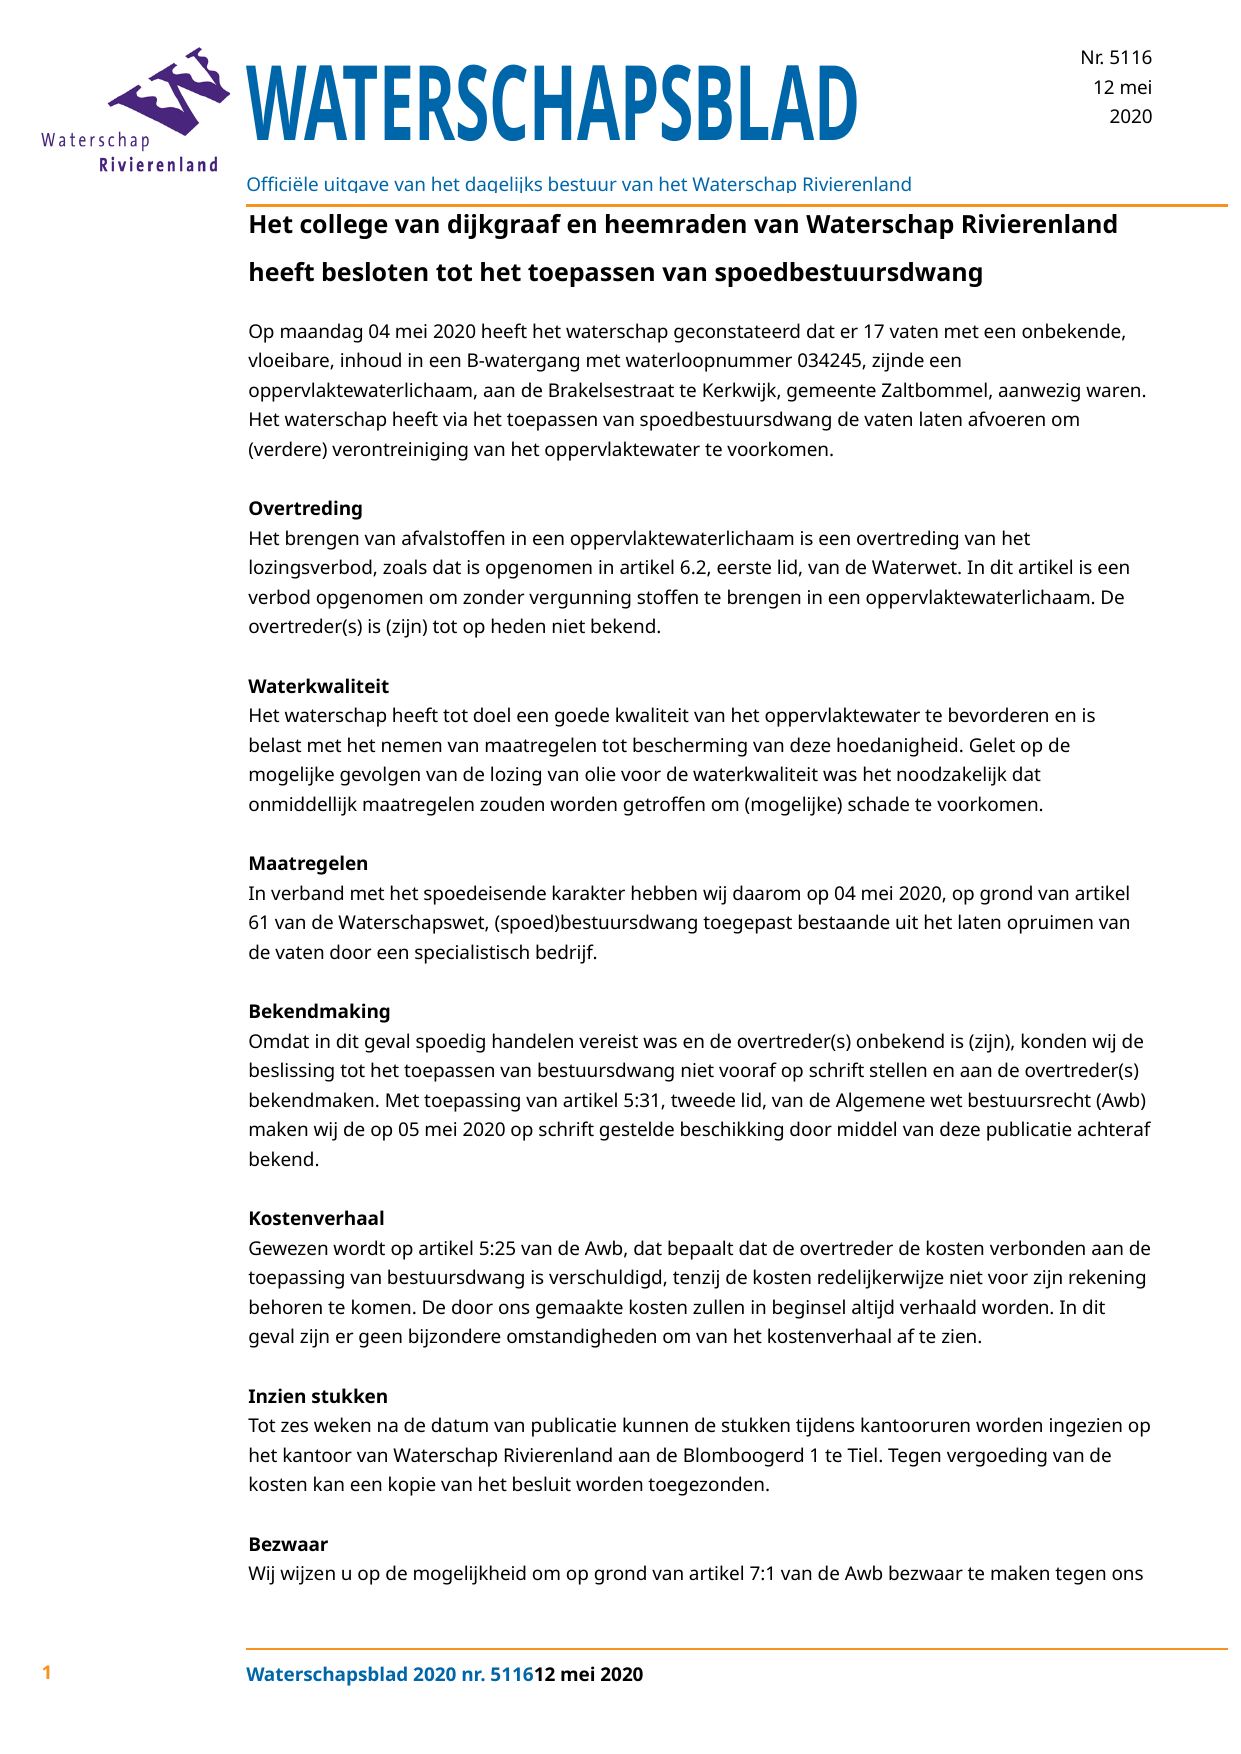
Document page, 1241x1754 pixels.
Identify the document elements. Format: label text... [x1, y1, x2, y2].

text Maatregelen [248, 850, 1152, 876]
text Het college van dijkgraaf en heemraden van Waterschap Rivierenland heeft besloten tot het toepassen van spoedbestuursdwang [248, 207, 1152, 288]
picture [41, 47, 231, 172]
text Bekendmaking [248, 998, 1152, 1024]
text Gewezen wordt op artikel 5:25 van de Awb, dat bepaalt dat de overtreder de kosten verbonden aan de toepassing van bestuursdwang is verschuldigd, tenzij de kosten redelijkerwijze niet voor zijn rekening behoren te komen. De door ons gemaakte kosten zullen in beginsel altijd verhaald worden. In dit geval zijn er geen bijzondere omstandigheden om van het kostenverhaal af te zien. [248, 1235, 1152, 1349]
text Op maandag 04 mei 2020 heeft het waterschap geconstateerd dat er 17 vaten met een onbekende, vloeibare, inhoud in een B-watergang met waterloopnummer 034245, zijnde een oppervlaktewaterlichaam, aan de Brakelsestraat te Kerkwijk, gemeente Zaltbommel, aanwezig waren. Het waterschap heeft via het toepassen van spoedbestuursdwang de vaten laten afvoeren om (verdere) verontreiniging van het oppervlaktewater te voorkomen. [248, 318, 1152, 462]
text Waterkwaliteit [248, 673, 1152, 699]
text Inzien stukken [248, 1383, 1152, 1409]
text Kostenverhaal [248, 1205, 1152, 1231]
text Het brengen van afvalstoffen in een oppervlaktewaterlichaam is een overtreding van het lozingsverbod, zoals dat is opgenomen in artikel 6.2, eerste lid, van de Waterwet. In dit artikel is een verbod opgenomen om zonder vergunning stoffen te brengen in een oppervlaktewaterlichaam. De overtreder(s) is (zijn) tot op heden niet bekend. [248, 525, 1152, 639]
text Omdat in dit geval spoedig handelen vereist was en de overtreder(s) onbekend is (zijn), konden wij de beslissing tot het toepassen van bestuursdwang niet vooraf op schrift stellen en aan de overtreder(s) bekendmaken. Met toepassing van artikel 5:31, tweede lid, van de Algemene wet bestuursrecht (Awb) maken wij de op 05 mei 2020 op schrift gestelde beschikking door middel van deze publicatie achteraf bekend. [248, 1028, 1152, 1172]
text Overtreding [248, 495, 1152, 521]
text Wij wijzen u op de mogelijkheid om op grond van artikel 7:1 van de Awb bezwaar te maken tegen ons [248, 1560, 1152, 1586]
text Het waterschap heeft tot doel een goede kwaliteit van het oppervlaktewater te bevorderen en is belast met het nemen van maatregelen tot bescherming van deze hoedanigheid. Gelet op de mogelijke gevolgen van de lozing van olie voor de waterkwaliteit was het noodzakelijk dat onmiddellijk maatregelen zouden worden getroffen om (mogelijke) schade te voorkomen. [248, 702, 1152, 817]
text In verband met het spoedeisende karakter hebben wij daarom op 04 mei 2020, op grond van artikel 61 van de Waterschapswet, (spoed)bestuursdwang toegepast bestaande uit het laten opruimen van de vaten door een specialistisch bedrijf. [248, 880, 1152, 965]
text Tot zes weken na de datum van publicatie kunnen de stukken tijdens kantooruren worden ingezien op het kantoor van Waterschap Rivierenland aan de Blomboogerd 1 te Tiel. Tegen vergoeding van de kosten kan een kopie van het besluit worden toegezonden. [248, 1412, 1152, 1497]
text Bezwaar [248, 1531, 1152, 1557]
